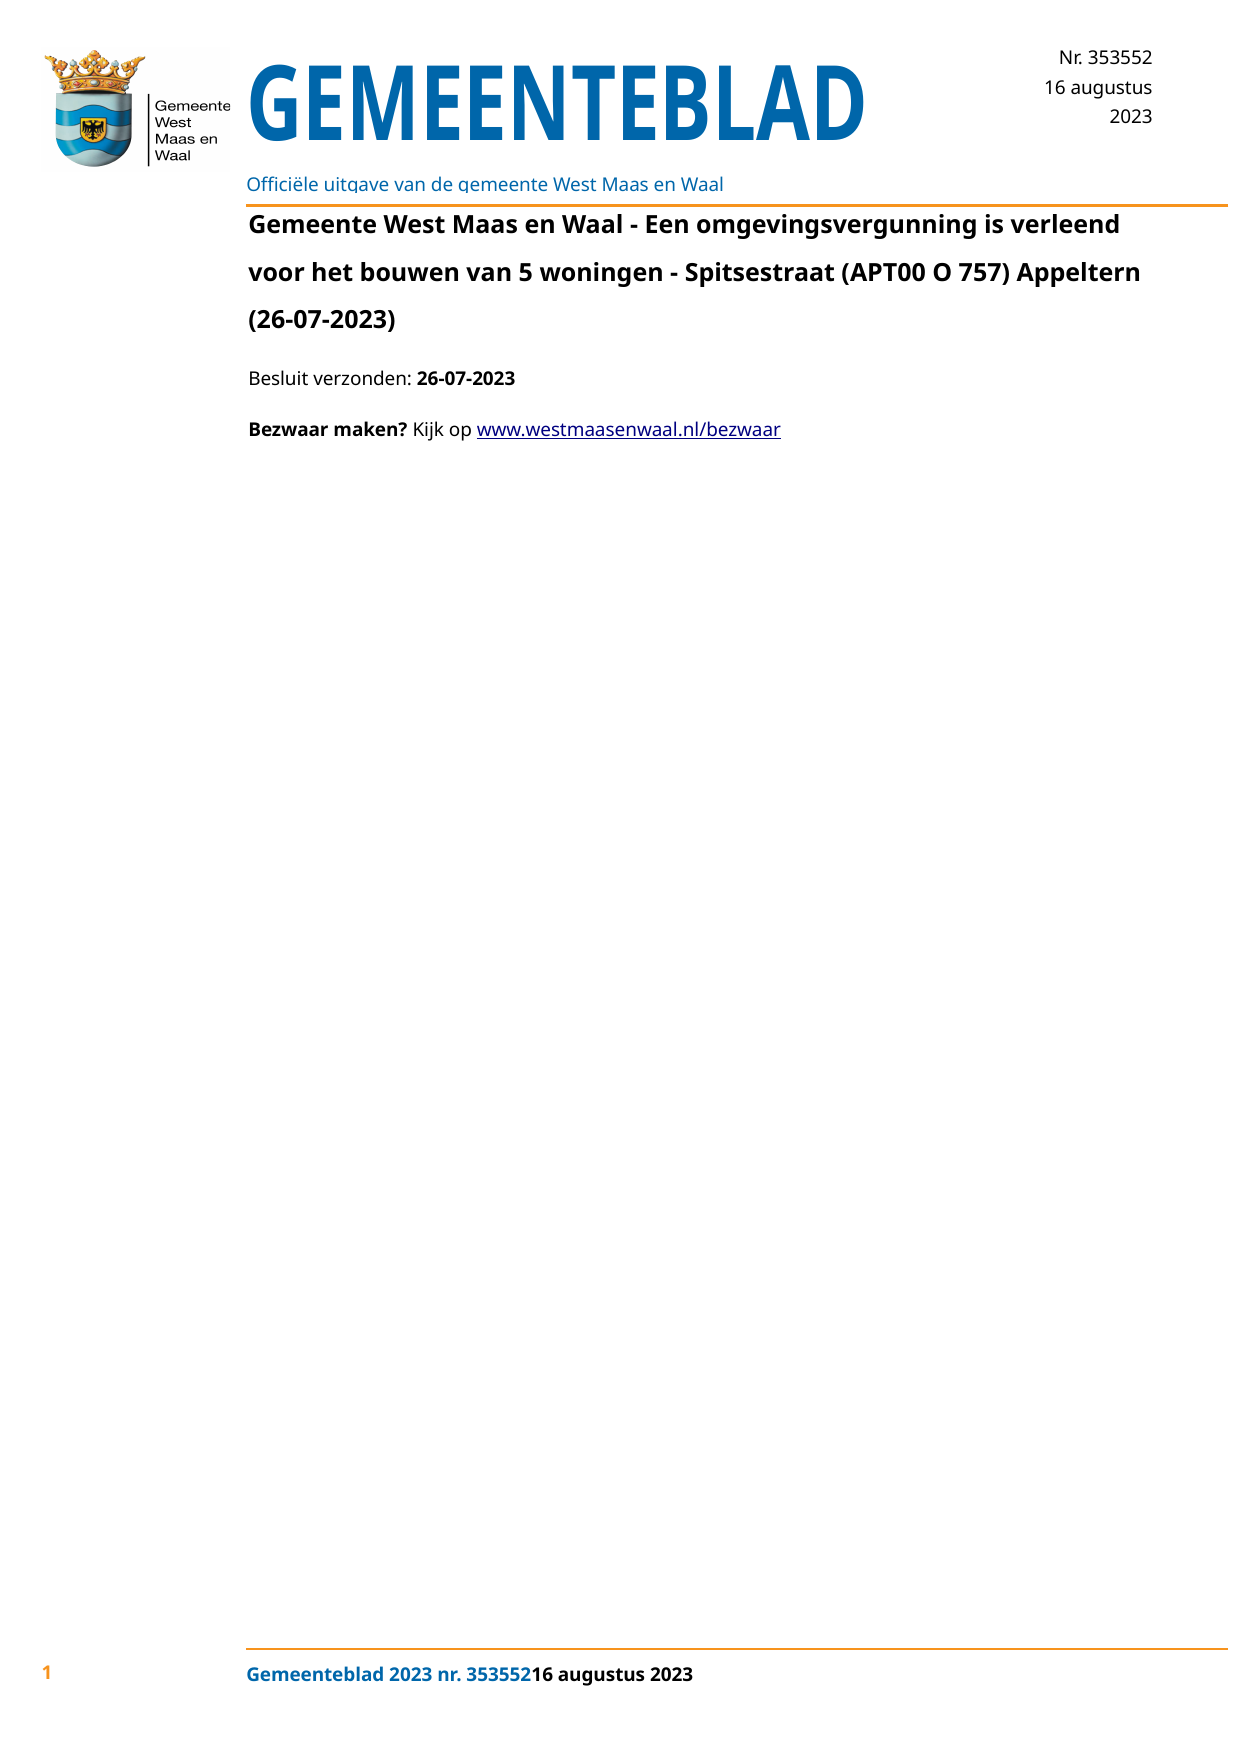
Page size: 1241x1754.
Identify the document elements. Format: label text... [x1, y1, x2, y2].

text Besluit verzonden: 26-07-2023 [248, 366, 1152, 391]
picture [41, 47, 231, 172]
text Gemeente West Maas en Waal - Een omgevingsvergunning is verleend voor het bouwen van 5 woningen - Spitsestraat (APT00 O 757) Appeltern (26-07-2023) [248, 207, 1152, 336]
text Bezwaar maken? Kijk op www.westmaasenwaal.nl/bezwaar [248, 416, 1152, 442]
